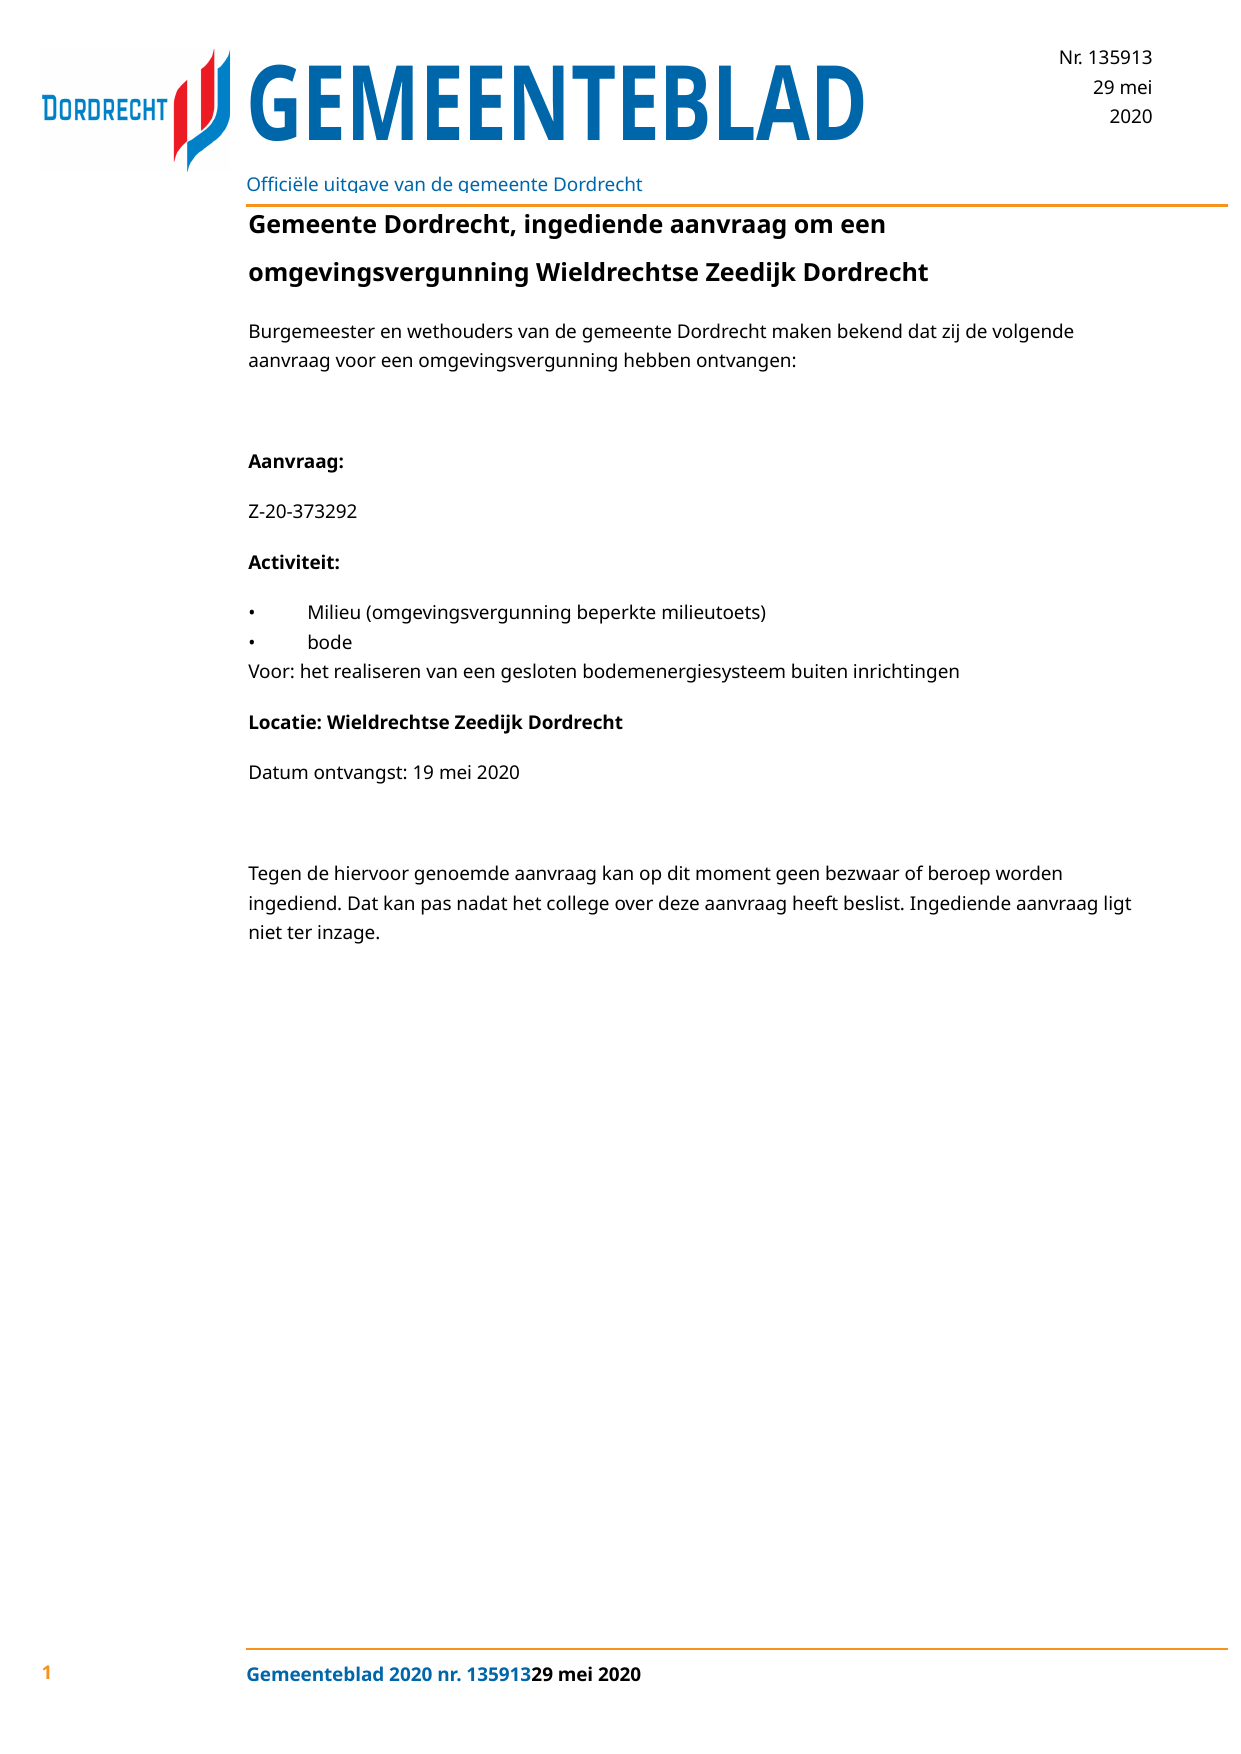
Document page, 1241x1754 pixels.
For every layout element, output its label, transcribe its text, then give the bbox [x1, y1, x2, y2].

text Gemeente Dordrecht, ingediende aanvraag om een omgevingsvergunning Wieldrechtse Zeedijk Dordrecht [248, 207, 1152, 288]
text Datum ontvangst: 19 mei 2020 [248, 759, 1152, 785]
list bode [248, 629, 1152, 655]
list Milieu (omgevingsvergunning beperkte milieutoets) [248, 599, 1152, 625]
text Locatie: Wieldrechtse Zeedijk Dordrecht [248, 709, 1152, 735]
text Voor: het realiseren van een gesloten bodemenergiesysteem buiten inrichtingen [248, 659, 1152, 684]
text Aanvraag: [248, 448, 1152, 474]
text Burgemeester en wethouders van de gemeente Dordrecht maken bekend dat zij de volgende aanvraag voor een omgevingsvergunning hebben ontvangen: [248, 318, 1152, 373]
text Activiteit: [248, 549, 1152, 575]
text Tegen de hiervoor genoemde aanvraag kan op dit moment geen bezwaar of beroep worden ingediend. Dat kan pas nadat het college over deze aanvraag heeft beslist. Ingediende aanvraag ligt niet ter inzage. [248, 860, 1152, 945]
text Z-20-373292 [248, 499, 1152, 524]
picture [41, 47, 231, 172]
